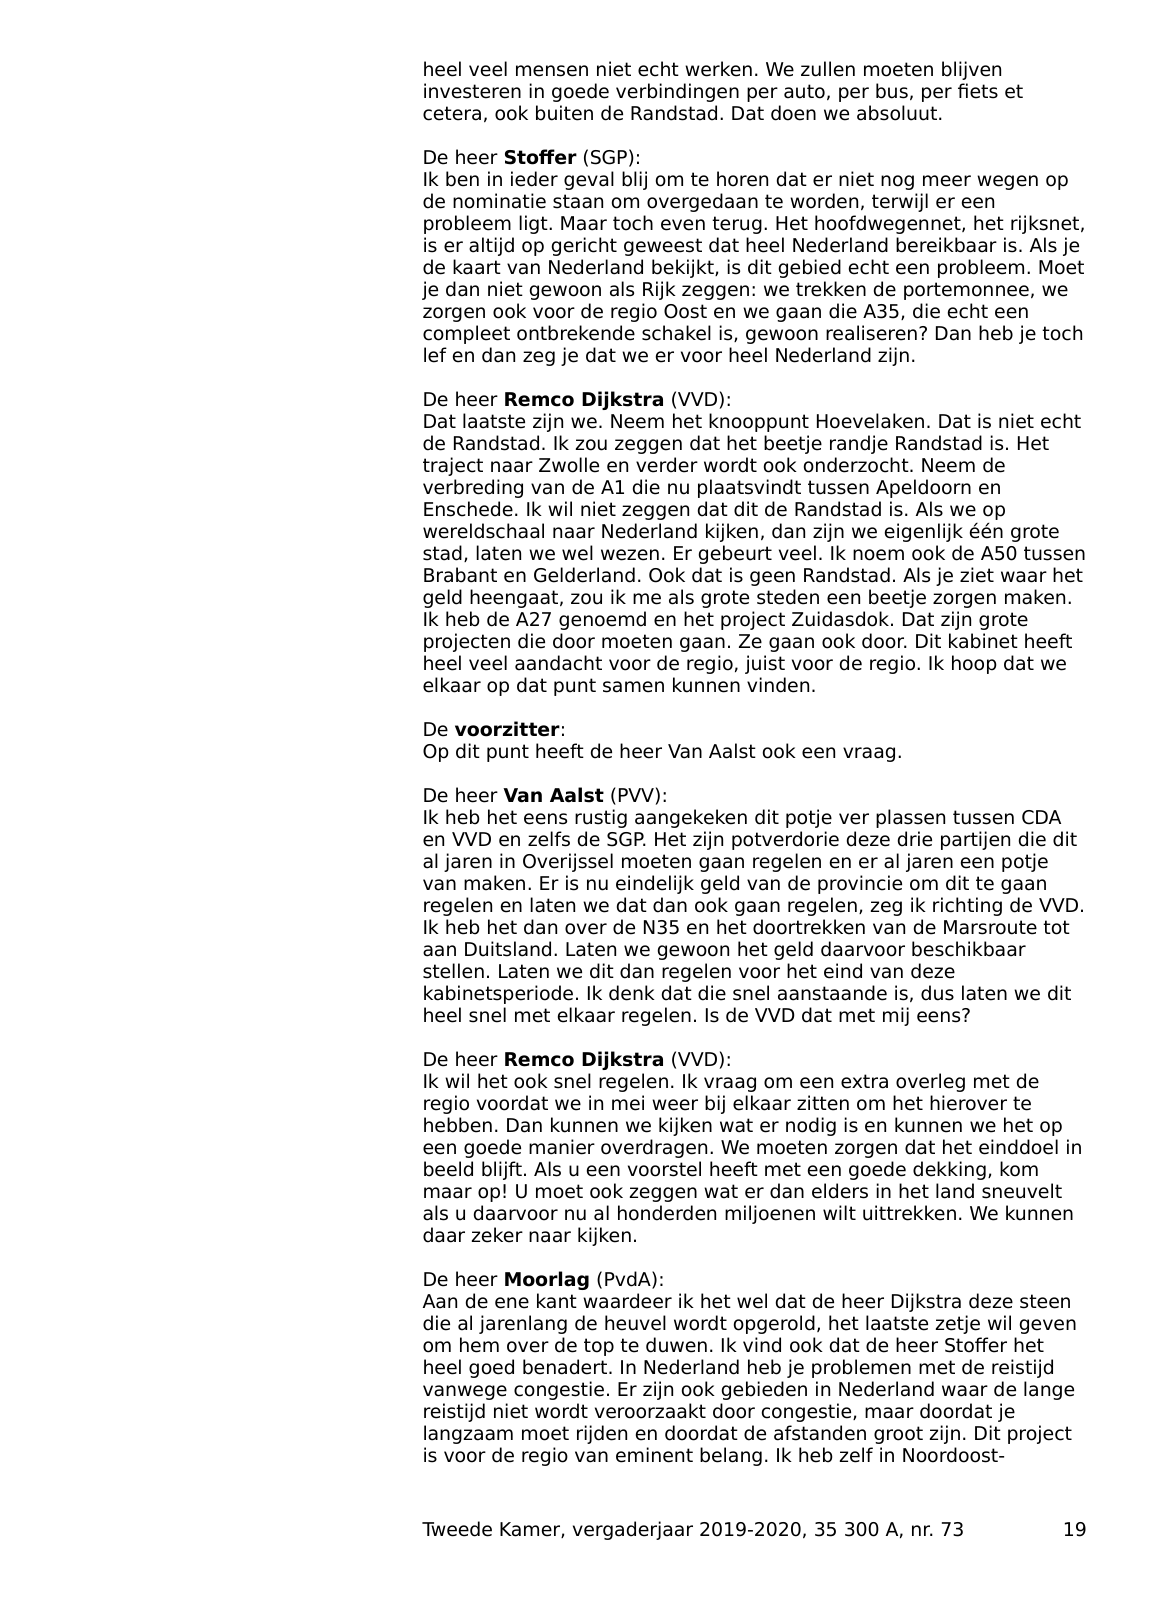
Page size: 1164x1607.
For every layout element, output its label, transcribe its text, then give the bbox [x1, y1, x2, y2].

text Ik heb het eens rustig aangekeken dit potje ver plassen tussen CDA en VVD en zelfs de SGP. Het zijn potverdorie deze drie partijen die dit al jaren in Overijssel moeten gaan regelen en er al jaren een potje van maken. Er is nu eindelijk geld van de provincie om dit te gaan regelen en laten we dat dan ook gaan regelen, zeg ik richting de VVD. Ik heb het dan over de N35 en het doortrekken van de Marsroute tot aan Duitsland. Laten we gewoon het geld daarvoor beschikbaar stellen. Laten we dit dan regelen voor het eind van deze kabinetsperiode. Ik denk dat die snel aanstaande is, dus laten we dit heel snel met elkaar regelen. Is de VVD dat met mij eens? [422, 807, 1087, 1027]
text Aan de ene kant waardeer ik het wel dat de heer Dijkstra deze steen die al jarenlang de heuvel wordt opgerold, het laatste zetje wil geven om hem over de top te duwen. Ik vind ook dat de heer Stoffer het heel goed benadert. In Nederland heb je problemen met de reistijd vanwege congestie. Er zijn ook gebieden in Nederland waar de lange reistijd niet wordt veroorzaakt door congestie, maar doordat je langzaam moet rijden en doordat de afstanden groot zijn. Dit project is voor de regio van eminent belang. Ik heb zelf in Noordoost- [422, 1291, 1087, 1467]
text Ik ben in ieder geval blij om te horen dat er niet nog meer wegen op de nominatie staan om overgedaan te worden, terwijl er een probleem ligt. Maar toch even terug. Het hoofdwegennet, het rijksnet, is er altijd op gericht geweest dat heel Nederland bereikbaar is. Als je de kaart van Nederland bekijkt, is dit gebied echt een probleem. Moet je dan niet gewoon als Rijk zeggen: we trekken de portemonnee, we zorgen ook voor de regio Oost en we gaan die A35, die echt een compleet ontbrekende schakel is, gewoon realiseren? Dan heb je toch lef en dan zeg je dat we er voor heel Nederland zijn. [422, 169, 1087, 367]
text De heer Remco Dijkstra (VVD): [422, 1049, 1087, 1071]
text De heer Moorlag (PvdA): [422, 1269, 1087, 1291]
text Op dit punt heeft de heer Van Aalst ook een vraag. [422, 741, 1087, 763]
text Ik wil het ook snel regelen. Ik vraag om een extra overleg met de regio voordat we in mei weer bij elkaar zitten om het hierover te hebben. Dan kunnen we kijken wat er nodig is en kunnen we het op een goede manier overdragen. We moeten zorgen dat het einddoel in beeld blijft. Als u een voorstel heeft met een goede dekking, kom maar op! U moet ook zeggen wat er dan elders in het land sneuvelt als u daarvoor nu al honderden miljoenen wilt uittrekken. We kunnen daar zeker naar kijken. [422, 1071, 1087, 1247]
text heel veel mensen niet echt werken. We zullen moeten blijven investeren in goede verbindingen per auto, per bus, per fiets et cetera, ook buiten de Randstad. Dat doen we absoluut. [422, 59, 1087, 125]
text De voorzitter: [422, 719, 1087, 741]
text De heer Remco Dijkstra (VVD): [422, 389, 1087, 411]
text De heer Stoffer (SGP): [422, 147, 1087, 169]
text Dat laatste zijn we. Neem het knooppunt Hoevelaken. Dat is niet echt de Randstad. Ik zou zeggen dat het beetje randje Randstad is. Het traject naar Zwolle en verder wordt ook onderzocht. Neem de verbreding van de A1 die nu plaatsvindt tussen Apeldoorn en Enschede. Ik wil niet zeggen dat dit de Randstad is. Als we op wereldschaal naar Nederland kijken, dan zijn we eigenlijk één grote stad, laten we wel wezen. Er gebeurt veel. Ik noem ook de A50 tussen Brabant en Gelderland. Ook dat is geen Randstad. Als je ziet waar het geld heengaat, zou ik me als grote steden een beetje zorgen maken. Ik heb de A27 genoemd en het project Zuidasdok. Dat zijn grote projecten die door moeten gaan. Ze gaan ook door. Dit kabinet heeft heel veel aandacht voor de regio, juist voor de regio. Ik hoop dat we elkaar op dat punt samen kunnen vinden. [422, 411, 1087, 697]
text De heer Van Aalst (PVV): [422, 785, 1087, 807]
